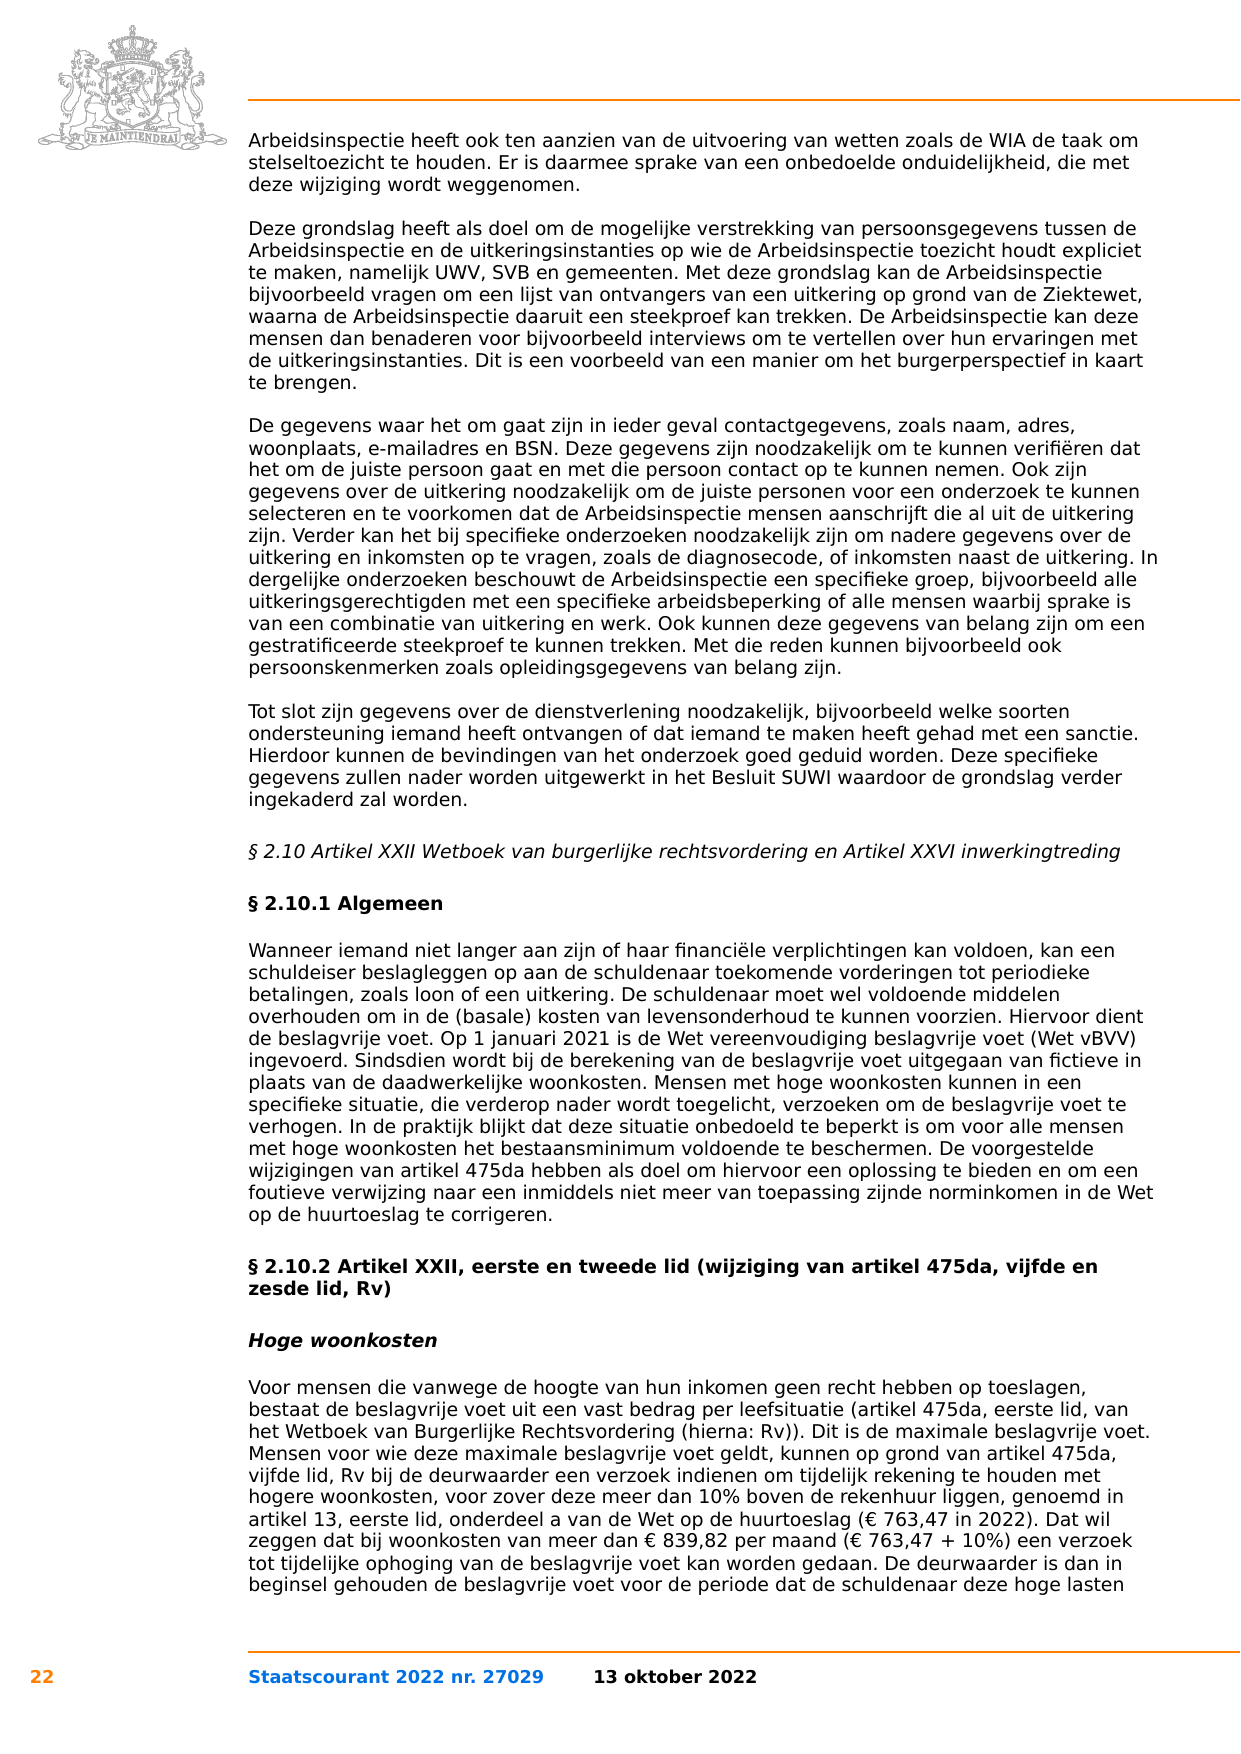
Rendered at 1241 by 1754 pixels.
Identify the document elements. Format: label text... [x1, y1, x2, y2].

subtitle § 2.10 Artikel XXII Wetboek van burgerlijke rechtsvordering en Artikel XXVI inwerkingtreding [248, 841, 1163, 863]
subtitle § 2.10.2 Artikel XXII, eerste en tweede lid (wijziging van artikel 475da, vijfde en zesde lid, Rv) [248, 1256, 1163, 1299]
text Tot slot zijn gegevens over de dienstverlening noodzakelijk, bijvoorbeeld welke soorten ondersteuning iemand heeft ontvangen of dat iemand te maken heeft gehad met een sanctie. Hierdoor kunnen de bevindingen van het onderzoek goed geduid worden. Deze specifieke gegevens zullen nader worden uitgewerkt in het Besluit SUWI waardoor de grondslag verder ingekaderd zal worden. [248, 701, 1163, 811]
text Wanneer iemand niet langer aan zijn of haar financiële verplichtingen kan voldoen, kan een schuldeiser beslagleggen op aan de schuldenaar toekomende vorderingen tot periodieke betalingen, zoals loon of een uitkering. De schuldenaar moet wel voldoende middelen overhouden om in de (basale) kosten van levensonderhoud te kunnen voorzien. Hiervoor dient de beslagvrije voet. Op 1 januari 2021 is de Wet vereenvoudiging beslagvrije voet (Wet vBVV) ingevoerd. Sindsdien wordt bij de berekening van de beslagvrije voet uitgegaan van fictieve in plaats van de daadwerkelijke woonkosten. Mensen met hoge woonkosten kunnen in een specifieke situatie, die verderop nader wordt toegelicht, verzoeken om de beslagvrije voet te verhogen. In de praktijk blijkt dat deze situatie onbedoeld te beperkt is om voor alle mensen met hoge woonkosten het bestaansminimum voldoende te beschermen. De voorgestelde wijzigingen van artikel 475da hebben als doel om hiervoor een oplossing te bieden en om een foutieve verwijzing naar een inmiddels niet meer van toepassing zijnde norminkomen in de Wet op de huurtoeslag te corrigeren. [248, 940, 1163, 1226]
text Deze grondslag heeft als doel om de mogelijke verstrekking van persoonsgegevens tussen de Arbeidsinspectie en de uitkeringsinstanties op wie de Arbeidsinspectie toezicht houdt expliciet te maken, namelijk UWV, SVB en gemeenten. Met deze grondslag kan de Arbeidsinspectie bijvoorbeeld vragen om een lijst van ontvangers van een uitkering op grond van de Ziektewet, waarna de Arbeidsinspectie daaruit een steekproef kan trekken. De Arbeidsinspectie kan deze mensen dan benaderen voor bijvoorbeeld interviews om te vertellen over hun ervaringen met de uitkeringsinstanties. Dit is een voorbeeld van een manier om het burgerperspectief in kaart te brengen. [248, 218, 1163, 393]
text Voor mensen die vanwege de hoogte van hun inkomen geen recht hebben op toeslagen, bestaat de beslagvrije voet uit een vast bedrag per leefsituatie (artikel 475da, eerste lid, van het Wetboek van Burgerlijke Rechtsvordering (hierna: Rv)). Dit is de maximale beslagvrije voet. Mensen voor wie deze maximale beslagvrije voet geldt, kunnen op grond van artikel 475da, vijfde lid, Rv bij de deurwaarder een verzoek indienen om tijdelijk rekening te houden met hogere woonkosten, voor zover deze meer dan 10% boven de rekenhuur liggen, genoemd in artikel 13, eerste lid, onderdeel a van de Wet op de huurtoeslag (€ 763,47 in 2022). Dat wil zeggen dat bij woonkosten van meer dan € 839,82 per maand (€ 763,47 + 10%) een verzoek tot tijdelijke ophoging van de beslagvrije voet kan worden gedaan. De deurwaarder is dan in beginsel gehouden de beslagvrije voet voor de periode dat de schuldenaar deze hoge lasten [248, 1377, 1163, 1596]
subtitle Hoge woonkosten [248, 1329, 1163, 1352]
text De gegevens waar het om gaat zijn in ieder geval contactgegevens, zoals naam, adres, woonplaats, e-mailadres en BSN. Deze gegevens zijn noodzakelijk om te kunnen verifiëren dat het om de juiste persoon gaat en met die persoon contact op te kunnen nemen. Ook zijn gegevens over de uitkering noodzakelijk om de juiste personen voor een onderzoek te kunnen selecteren en te voorkomen dat de Arbeidsinspectie mensen aanschrijft die al uit de uitkering zijn. Verder kan het bij specifieke onderzoeken noodzakelijk zijn om nadere gegevens over de uitkering en inkomsten op te vragen, zoals de diagnosecode, of inkomsten naast de uitkering. In dergelijke onderzoeken beschouwt de Arbeidsinspectie een specifieke groep, bijvoorbeeld alle uitkeringsgerechtigden met een specifieke arbeidsbeperking of alle mensen waarbij sprake is van een combinatie van uitkering en werk. Ook kunnen deze gegevens van belang zijn om een gestratificeerde steekproef te kunnen trekken. Met die reden kunnen bijvoorbeeld ook persoonskenmerken zoals opleidingsgegevens van belang zijn. [248, 415, 1163, 679]
text Arbeidsinspectie heeft ook ten aanzien van de uitvoering van wetten zoals de WIA de taak om stelseltoezicht te houden. Er is daarmee sprake van een onbedoelde onduidelijkheid, die met deze wijziging wordt weggenomen. [248, 130, 1163, 196]
picture [38, 25, 227, 150]
subtitle § 2.10.1 Algemeen [248, 893, 1163, 915]
